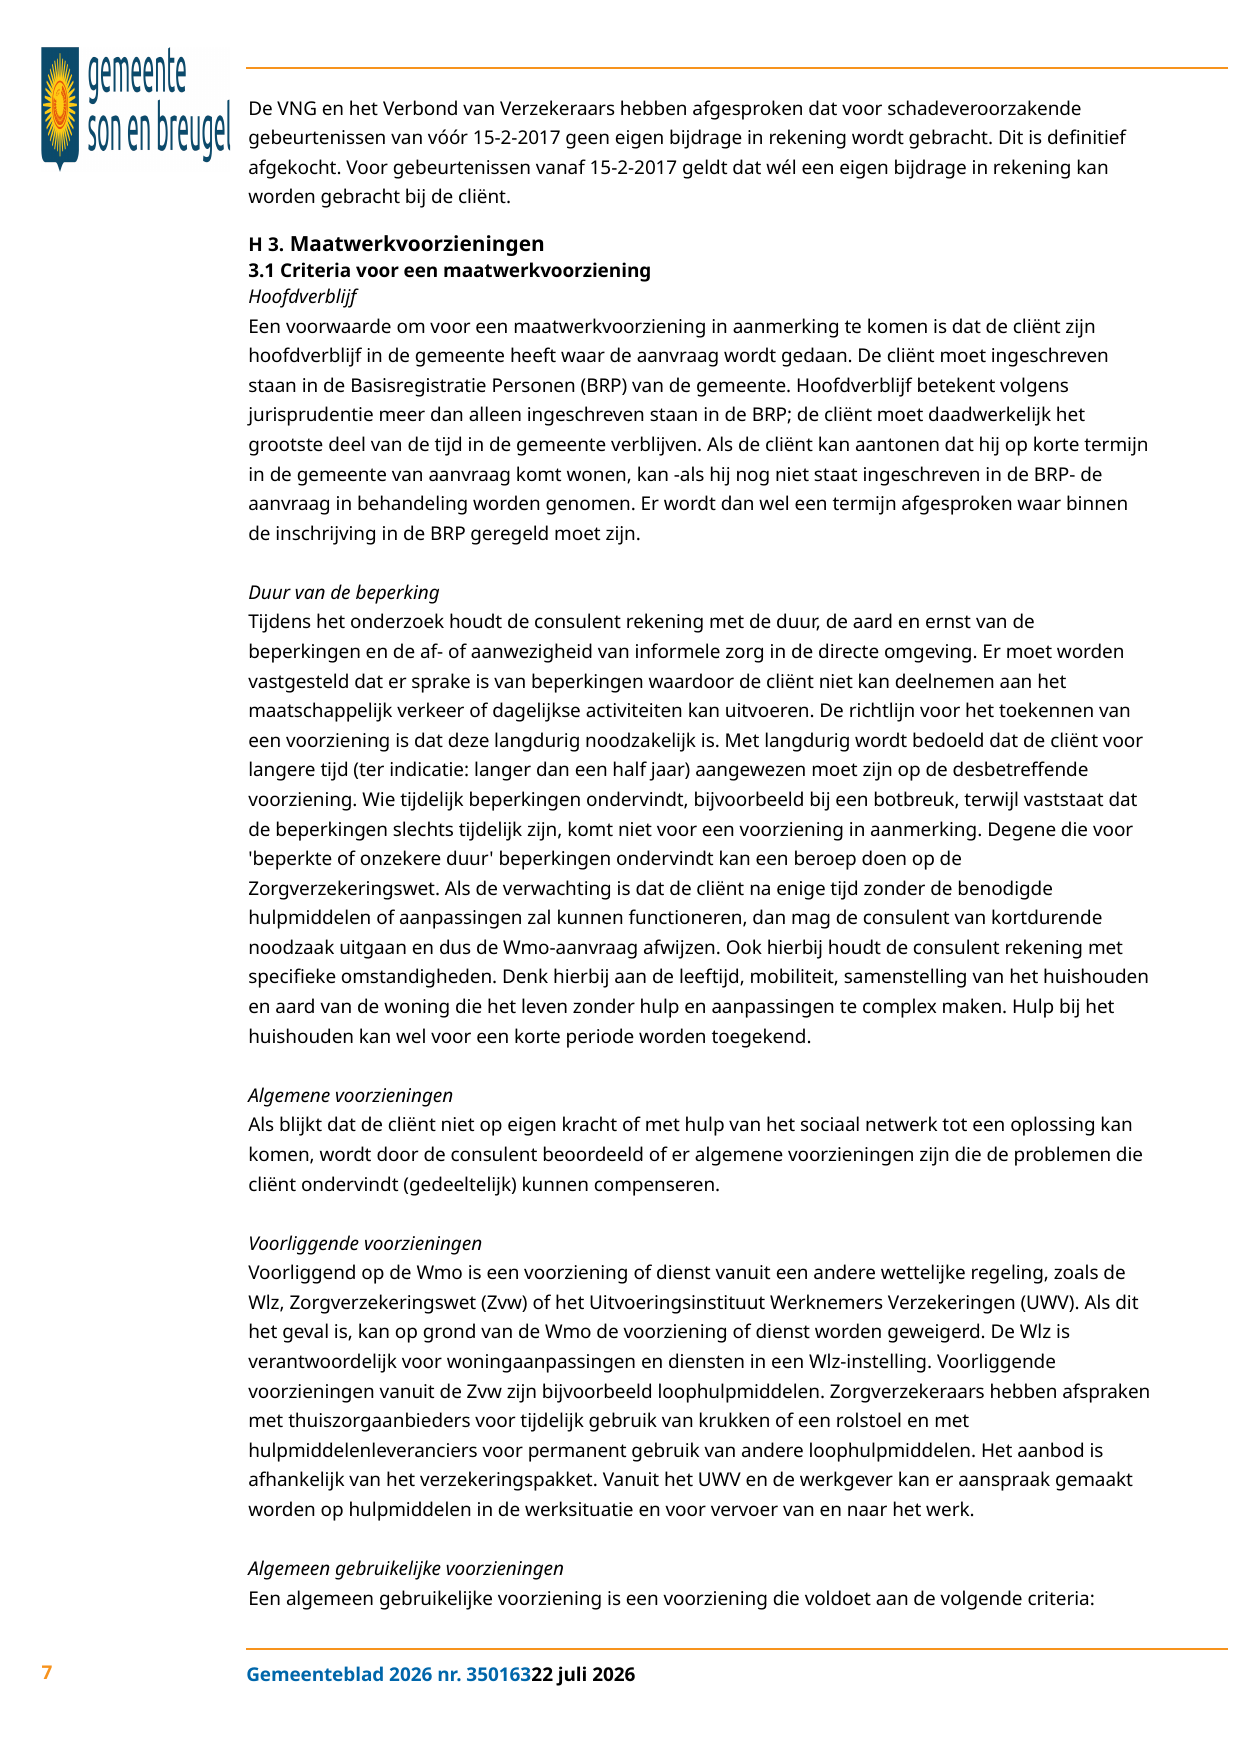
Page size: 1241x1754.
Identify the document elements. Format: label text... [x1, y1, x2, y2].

text Voorliggend op de Wmo is een voorziening of dienst vanuit een andere wettelijke regeling, zoals de Wlz, Zorgverzekeringswet (Zvw) of het Uitvoeringsinstituut Werknemers Verzekeringen (UWV). Als dit het geval is, kan op grond van de Wmo de voorziening of dienst worden geweigerd. De Wlz is verantwoordelijk voor woningaanpassingen en diensten in een Wlz-instelling. Voorliggende voorzieningen vanuit de Zvw zijn bijvoorbeeld loophulpmiddelen. Zorgverzekeraars hebben afspraken met thuiszorgaanbieders voor tijdelijk gebruik van krukken of een rolstoel en met hulpmiddelenleveranciers voor permanent gebruik van andere loophulpmiddelen. Het aanbod is afhankelijk van het verzekeringspakket. Vanuit het UWV en de werkgever kan er aanspraak gemaakt worden op hulpmiddelen in de werksituatie en voor vervoer van en naar het werk. [248, 1259, 1152, 1522]
text Algemeen gebruikelijke voorzieningen [248, 1555, 1152, 1581]
text Een voorwaarde om voor een maatwerkvoorziening in aanmerking te komen is dat de cliënt zijn hoofdverblijf in de gemeente heeft waar de aanvraag wordt gedaan. De cliënt moet ingeschreven staan in de Basisregistratie Personen (BRP) van de gemeente. Hoofdverblijf betekent volgens jurisprudentie meer dan alleen ingeschreven staan in de BRP; de cliënt moet daadwerkelijk het grootste deel van de tijd in de gemeente verblijven. Als de cliënt kan aantonen dat hij op korte termijn in de gemeente van aanvraag komt wonen, kan -als hij nog niet staat ingeschreven in de BRP- de aanvraag in behandeling worden genomen. Er wordt dan wel een termijn afgesproken waar binnen de inschrijving in de BRP geregeld moet zijn. [248, 313, 1152, 546]
text Een algemeen gebruikelijke voorziening is een voorziening die voldoet aan de volgende criteria: [248, 1585, 1152, 1611]
text Algemene voorzieningen [248, 1082, 1152, 1108]
text Voorliggende voorzieningen [248, 1230, 1152, 1256]
text De VNG en het Verbond van Verzekeraars hebben afgesproken dat voor schadeveroorzakende gebeurtenissen van vóór 15-2-2017 geen eigen bijdrage in rekening wordt gebracht. Dit is definitief afgekocht. Voor gebeurtenissen vanaf 15-2-2017 geldt dat wél een eigen bijdrage in rekening kan worden gebracht bij de cliënt. [248, 95, 1152, 209]
text H 3. Maatwerkvoorzieningen [248, 229, 1152, 258]
text Hoofdverblijf [248, 283, 1152, 309]
text Als blijkt dat de cliënt niet op eigen kracht of met hulp van het sociaal netwerk tot een oplossing kan komen, wordt door de consulent beoordeeld of er algemene voorzieningen zijn die de problemen die cliënt ondervindt (gedeeltelijk) kunnen compenseren. [248, 1112, 1152, 1197]
picture [41, 47, 231, 172]
text Tijdens het onderzoek houdt de consulent rekening met de duur, de aard en ernst van de beperkingen en de af- of aanwezigheid van informele zorg in de directe omgeving. Er moet worden vastgesteld dat er sprake is van beperkingen waardoor de cliënt niet kan deelnemen aan het maatschappelijk verkeer of dagelijkse activiteiten kan uitvoeren. De richtlijn voor het toekennen van een voorziening is dat deze langdurig noodzakelijk is. Met langdurig wordt bedoeld dat de cliënt voor langere tijd (ter indicatie: langer dan een half jaar) aangewezen moet zijn op de desbetreffende voorziening. Wie tijdelijk beperkingen ondervindt, bijvoorbeeld bij een botbreuk, terwijl vaststaat dat de beperkingen slechts tijdelijk zijn, komt niet voor een voorziening in aanmerking. Degene die voor 'beperkte of onzekere duur' beperkingen ondervindt kan een beroep doen op de Zorgverzekeringswet. Als de verwachting is dat de cliënt na enige tijd zonder de benodigde hulpmiddelen of aanpassingen zal kunnen functioneren, dan mag de consulent van kortdurende noodzaak uitgaan en dus de Wmo-aanvraag afwijzen. Ook hierbij houdt de consulent rekening met specifieke omstandigheden. Denk hierbij aan de leeftijd, mobiliteit, samenstelling van het huishouden en aard van de woning die het leven zonder hulp en aanpassingen te complex maken. Hulp bij het huishouden kan wel voor een korte periode worden toegekend. [248, 609, 1152, 1049]
text 3.1 Criteria voor een maatwerkvoorziening [248, 258, 1152, 283]
text Duur van de beperking [248, 579, 1152, 605]
